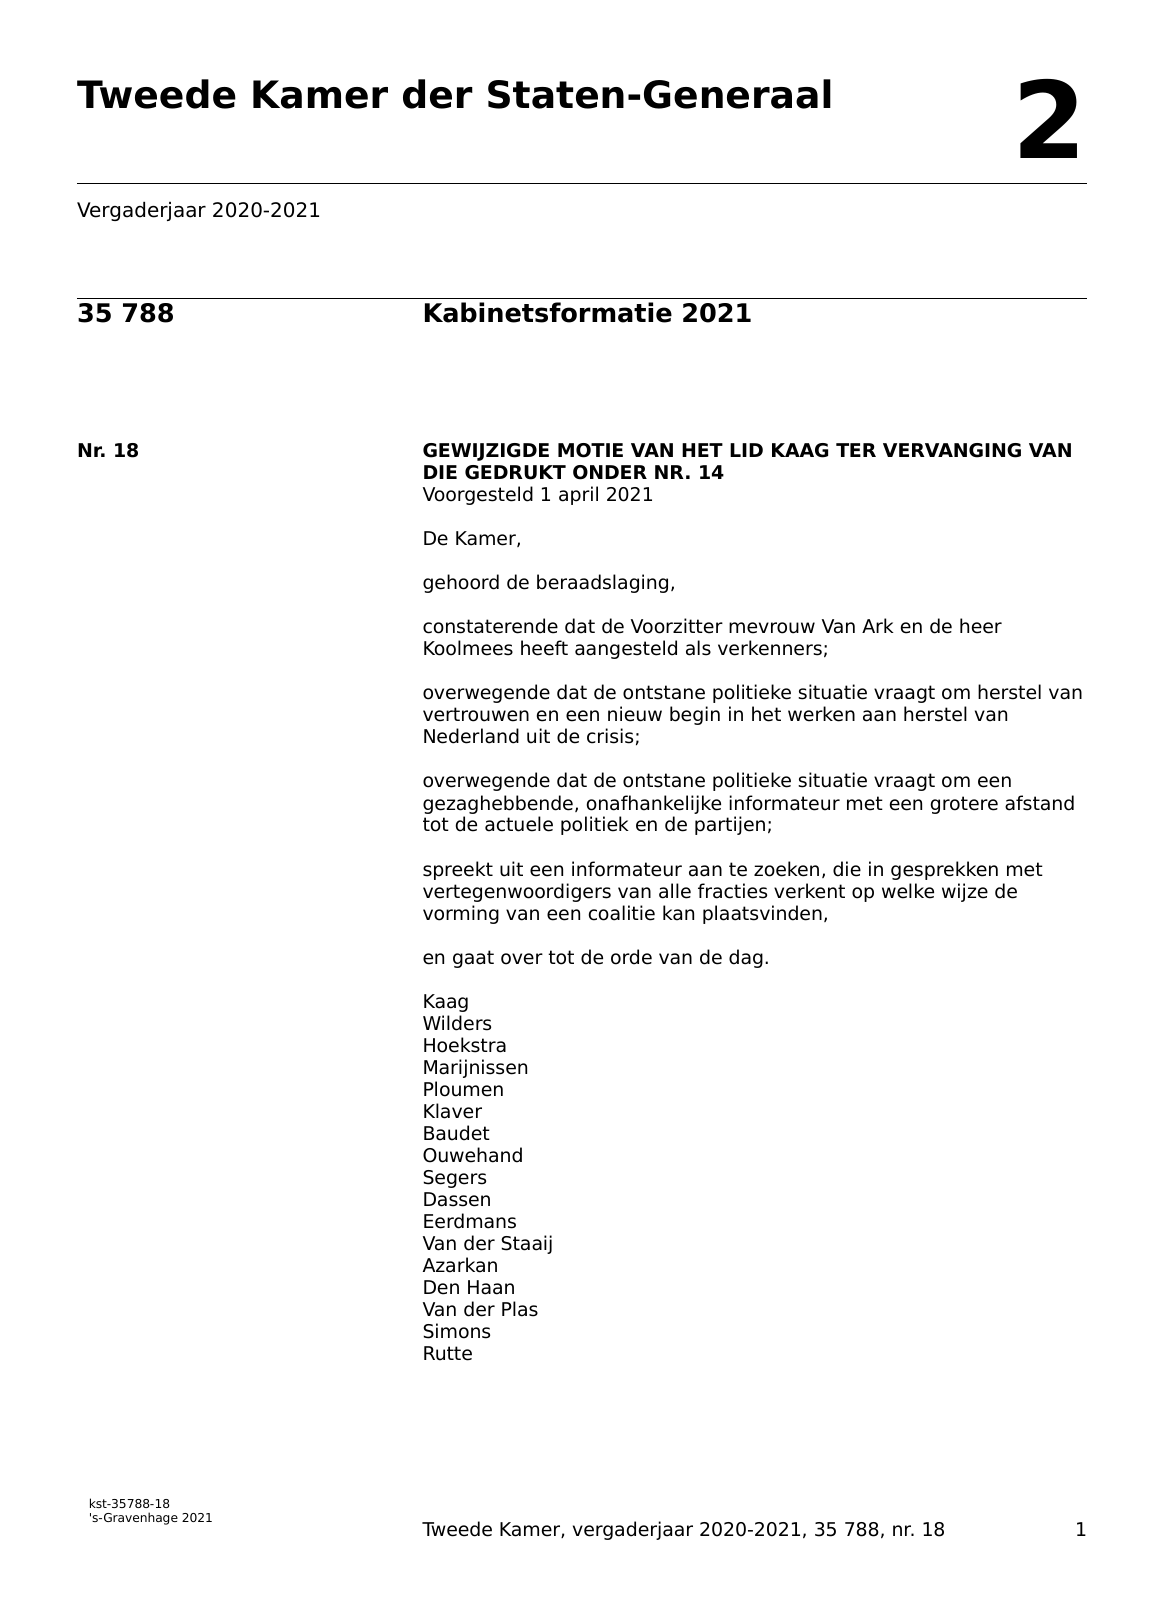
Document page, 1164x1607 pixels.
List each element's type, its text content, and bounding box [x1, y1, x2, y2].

text Klaver [422, 1101, 1087, 1123]
text Van der Staaij [422, 1233, 1087, 1254]
text en gaat over tot de orde van de dag. [422, 947, 1087, 969]
text Van der Plas [422, 1298, 1087, 1321]
text gehoord de beraadslaging, [422, 572, 1087, 594]
text Kaag [422, 991, 1087, 1013]
subtitle 35 788 Kabinetsformatie 2021 [77, 299, 1087, 329]
text Marijnissen [422, 1057, 1087, 1079]
text Rutte [422, 1342, 1087, 1364]
text overwegende dat de ontstane politieke situatie vraagt om een gezaghebbende, onafhankelijke informateur met een grotere afstand tot de actuele politiek en de partijen; [422, 770, 1087, 836]
text spreekt uit een informateur aan te zoeken, die in gesprekken met vertegenwoordigers van alle fracties verkent op welke wijze de vorming van een coalitie kan plaatsvinden, [422, 858, 1087, 924]
text overwegende dat de ontstane politieke situatie vraagt om herstel van vertrouwen en een nieuw begin in het werken aan herstel van Nederland uit de crisis; [422, 682, 1087, 748]
text Hoekstra [422, 1035, 1087, 1057]
text De Kamer, [422, 528, 1087, 550]
subtitle Nr. 18 GEWIJZIGDE MOTIE VAN HET LID KAAG TER VERVANGING VAN DIE GEDRUKT ONDER NR. 14 [77, 440, 1087, 484]
text Baudet [422, 1123, 1087, 1145]
table_header Tweede Kamer der Staten-Generaal [77, 59, 886, 183]
text Den Haan [422, 1277, 1087, 1298]
text Dassen [422, 1189, 1087, 1211]
text Azarkan [422, 1254, 1087, 1277]
table_header 2 [886, 59, 1087, 183]
text Voorgesteld 1 april 2021 [422, 484, 1087, 506]
text Eerdmans [422, 1211, 1087, 1233]
text Simons [422, 1321, 1087, 1342]
text 's-Gravenhage 2021 [88, 1511, 323, 1525]
text constaterende dat de Voorzitter mevrouw Van Ark en de heer Koolmees heeft aangesteld als verkenners; [422, 616, 1087, 660]
text Segers [422, 1167, 1087, 1189]
table_cell Vergaderjaar 2020-2021 [77, 184, 1087, 298]
text Ploumen [422, 1079, 1087, 1101]
text kst-35788-18 [88, 1497, 323, 1511]
text Ouwehand [422, 1145, 1087, 1167]
text Wilders [422, 1013, 1087, 1035]
